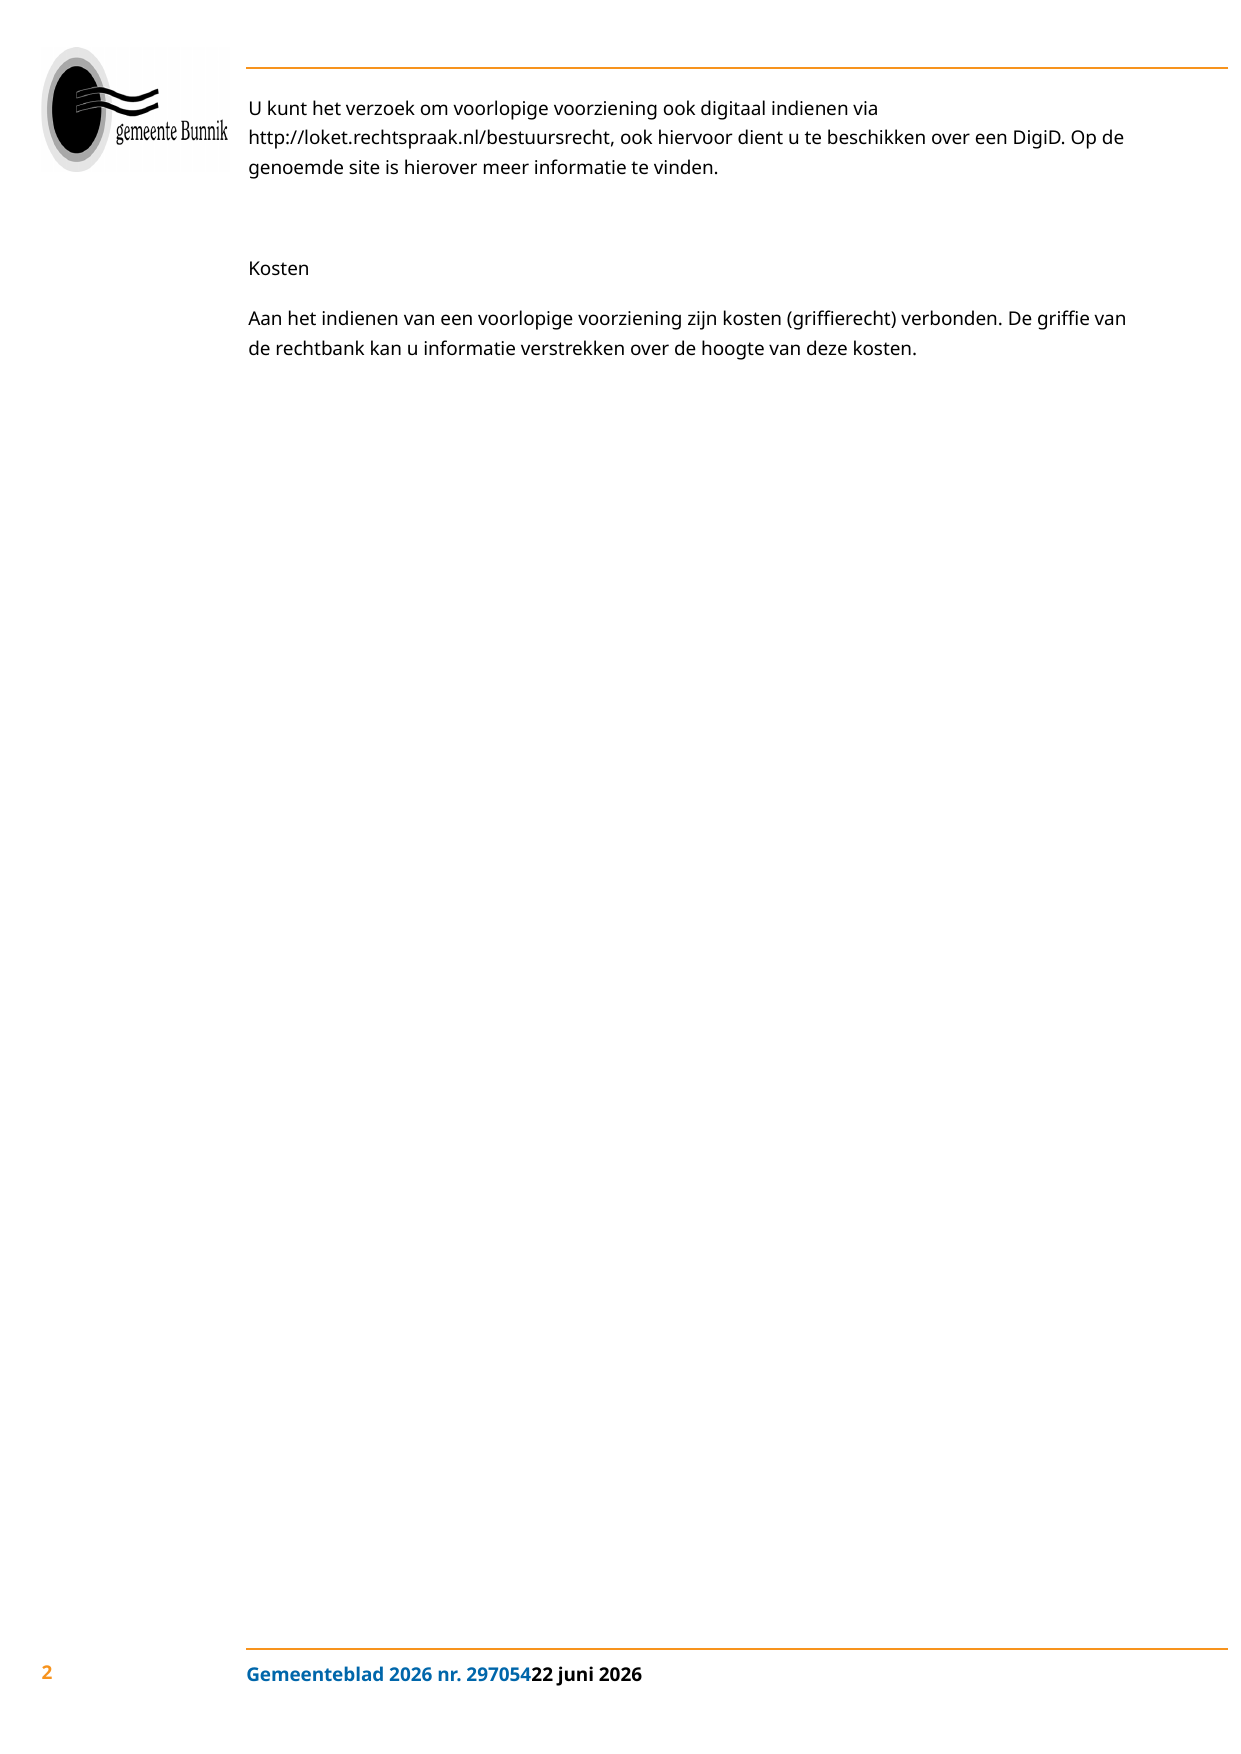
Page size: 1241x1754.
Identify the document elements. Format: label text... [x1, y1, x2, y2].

picture [41, 47, 231, 172]
text Aan het indienen van een voorlopige voorziening zijn kosten (griffierecht) verbonden. De griffie van de rechtbank kan u informatie verstrekken over de hoogte van deze kosten. [248, 305, 1152, 361]
text Kosten [248, 255, 1152, 281]
text U kunt het verzoek om voorlopige voorziening ook digitaal indienen via http://loket.rechtspraak.nl/bestuursrecht, ook hiervoor dient u te beschikken over een DigiD. Op de genoemde site is hierover meer informatie te vinden. [248, 95, 1152, 180]
